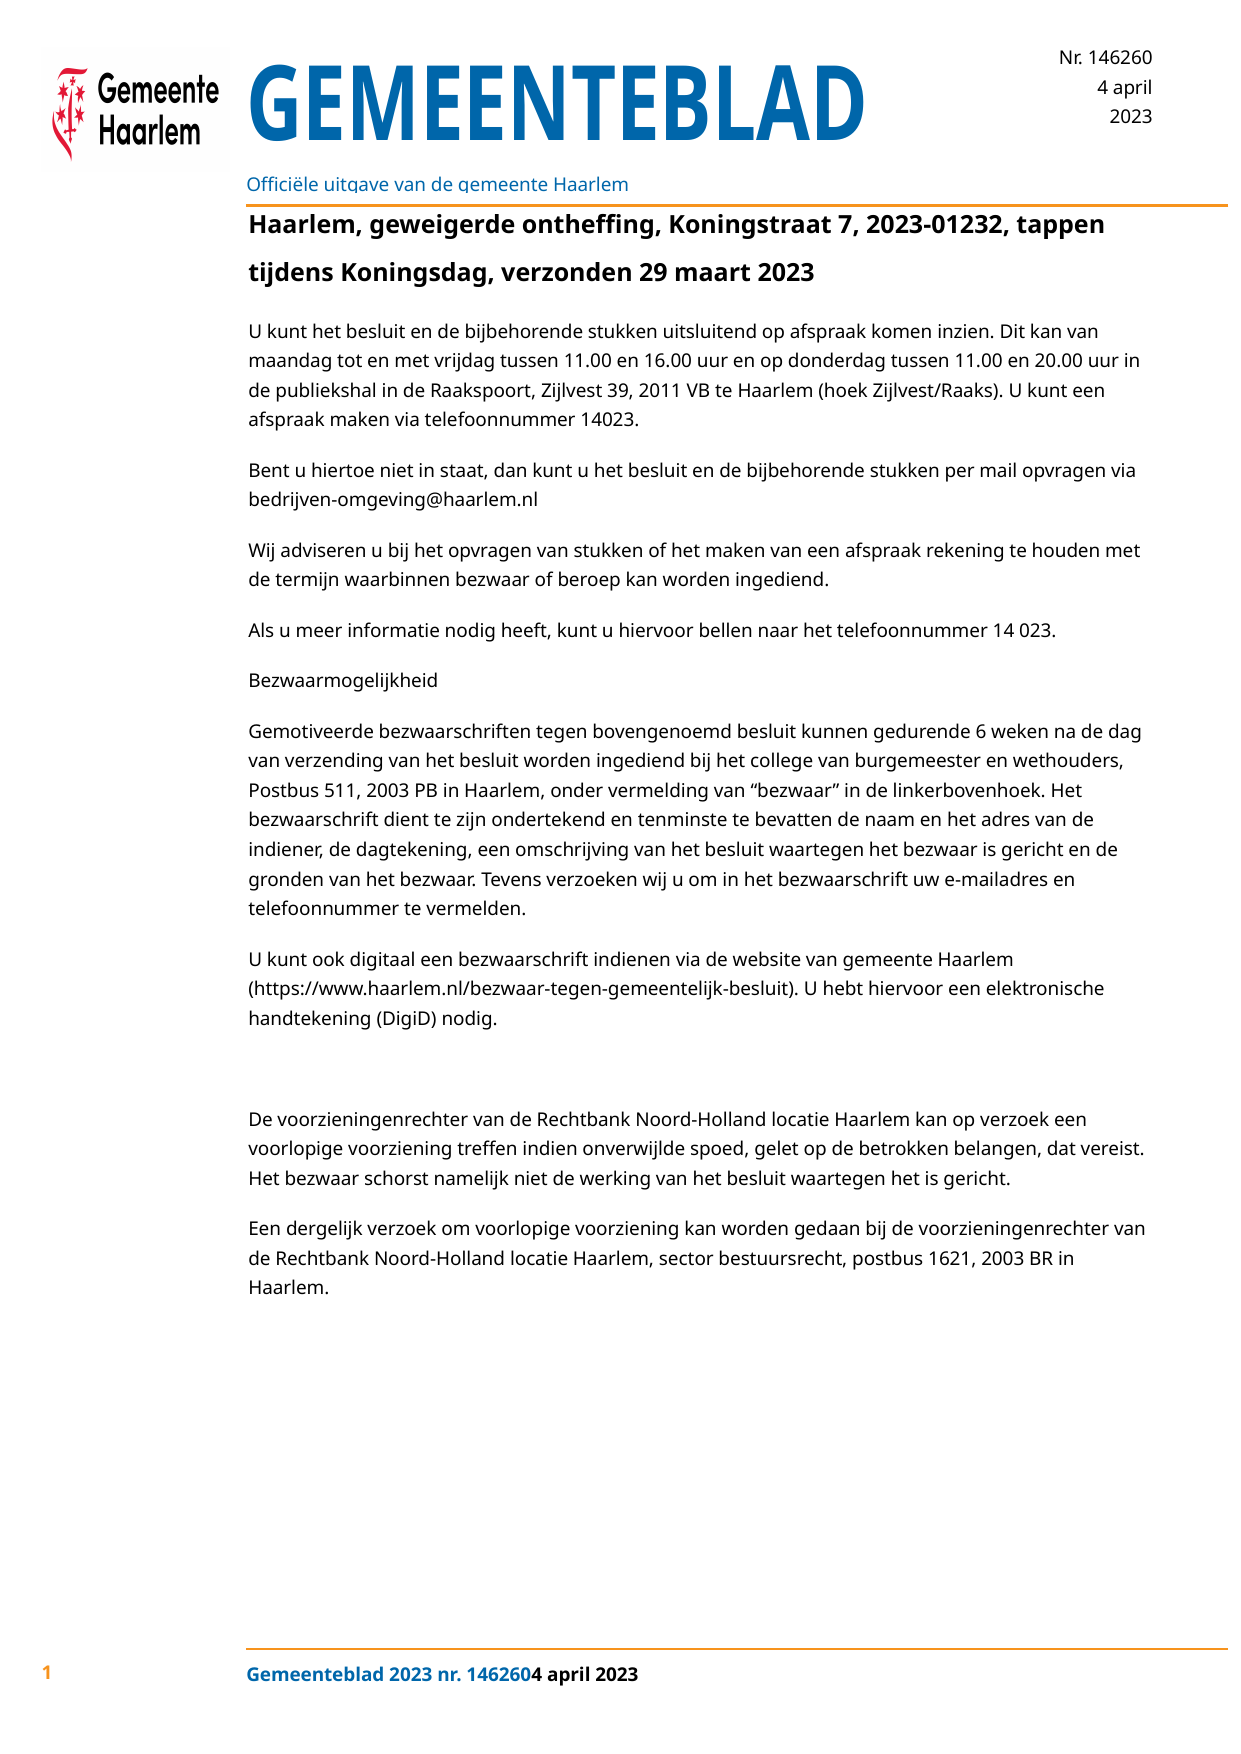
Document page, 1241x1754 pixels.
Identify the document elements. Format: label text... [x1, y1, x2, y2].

text U kunt het besluit en de bijbehorende stukken uitsluitend op afspraak komen inzien. Dit kan van maandag tot en met vrijdag tussen 11.00 en 16.00 uur en op donderdag tussen 11.00 en 20.00 uur in de publiekshal in de Raakspoort, Zijlvest 39, 2011 VB te Haarlem (hoek Zijlvest/Raaks). U kunt een afspraak maken via telefoonnummer 14023. [248, 318, 1152, 432]
text Haarlem, geweigerde ontheffing, Koningstraat 7, 2023-01232, tappen tijdens Koningsdag, verzonden 29 maart 2023 [248, 207, 1152, 288]
text Wij adviseren u bij het opvragen van stukken of het maken van een afspraak rekening te houden met de termijn waarbinnen bezwaar of beroep kan worden ingediend. [248, 537, 1152, 592]
text Bent u hiertoe niet in staat, dan kunt u het besluit en de bijbehorende stukken per mail opvragen via bedrijven-omgeving@haarlem.nl [248, 457, 1152, 512]
text Bezwaarmogelijkheid [248, 667, 1152, 693]
text Als u meer informatie nodig heeft, kunt u hiervoor bellen naar het telefoonnummer 14 023. [248, 617, 1152, 643]
text Een dergelijk verzoek om voorlopige voorziening kan worden gedaan bij de voorzieningenrechter van de Rechtbank Noord-Holland locatie Haarlem, sector bestuursrecht, postbus 1621, 2003 BR in Haarlem. [248, 1215, 1152, 1300]
text Gemotiveerde bezwaarschriften tegen bovengenoemd besluit kunnen gedurende 6 weken na de dag van verzending van het besluit worden ingediend bij het college van burgemeester en wethouders, Postbus 511, 2003 PB in Haarlem, onder vermelding van “bezwaar” in de linkerbovenhoek. Het bezwaarschrift dient te zijn ondertekend en tenminste te bevatten de naam en het adres van de indiener, de dagtekening, een omschrijving van het besluit waartegen het bezwaar is gericht en de gronden van het bezwaar. Tevens verzoeken wij u om in het bezwaarschrift uw e-mailadres en telefoonnummer te vermelden. [248, 718, 1152, 921]
picture [41, 47, 231, 172]
text U kunt ook digitaal een bezwaarschrift indienen via de website van gemeente Haarlem (https://www.haarlem.nl/bezwaar-tegen-gemeentelijk-besluit). U hebt hiervoor een elektronische handtekening (DigiD) nodig. [248, 946, 1152, 1031]
text De voorzieningenrechter van de Rechtbank Noord-Holland locatie Haarlem kan op verzoek een voorlopige voorziening treffen indien onverwijlde spoed, gelet op de betrokken belangen, dat vereist. Het bezwaar schorst namelijk niet de werking van het besluit waartegen het is gericht. [248, 1106, 1152, 1191]
